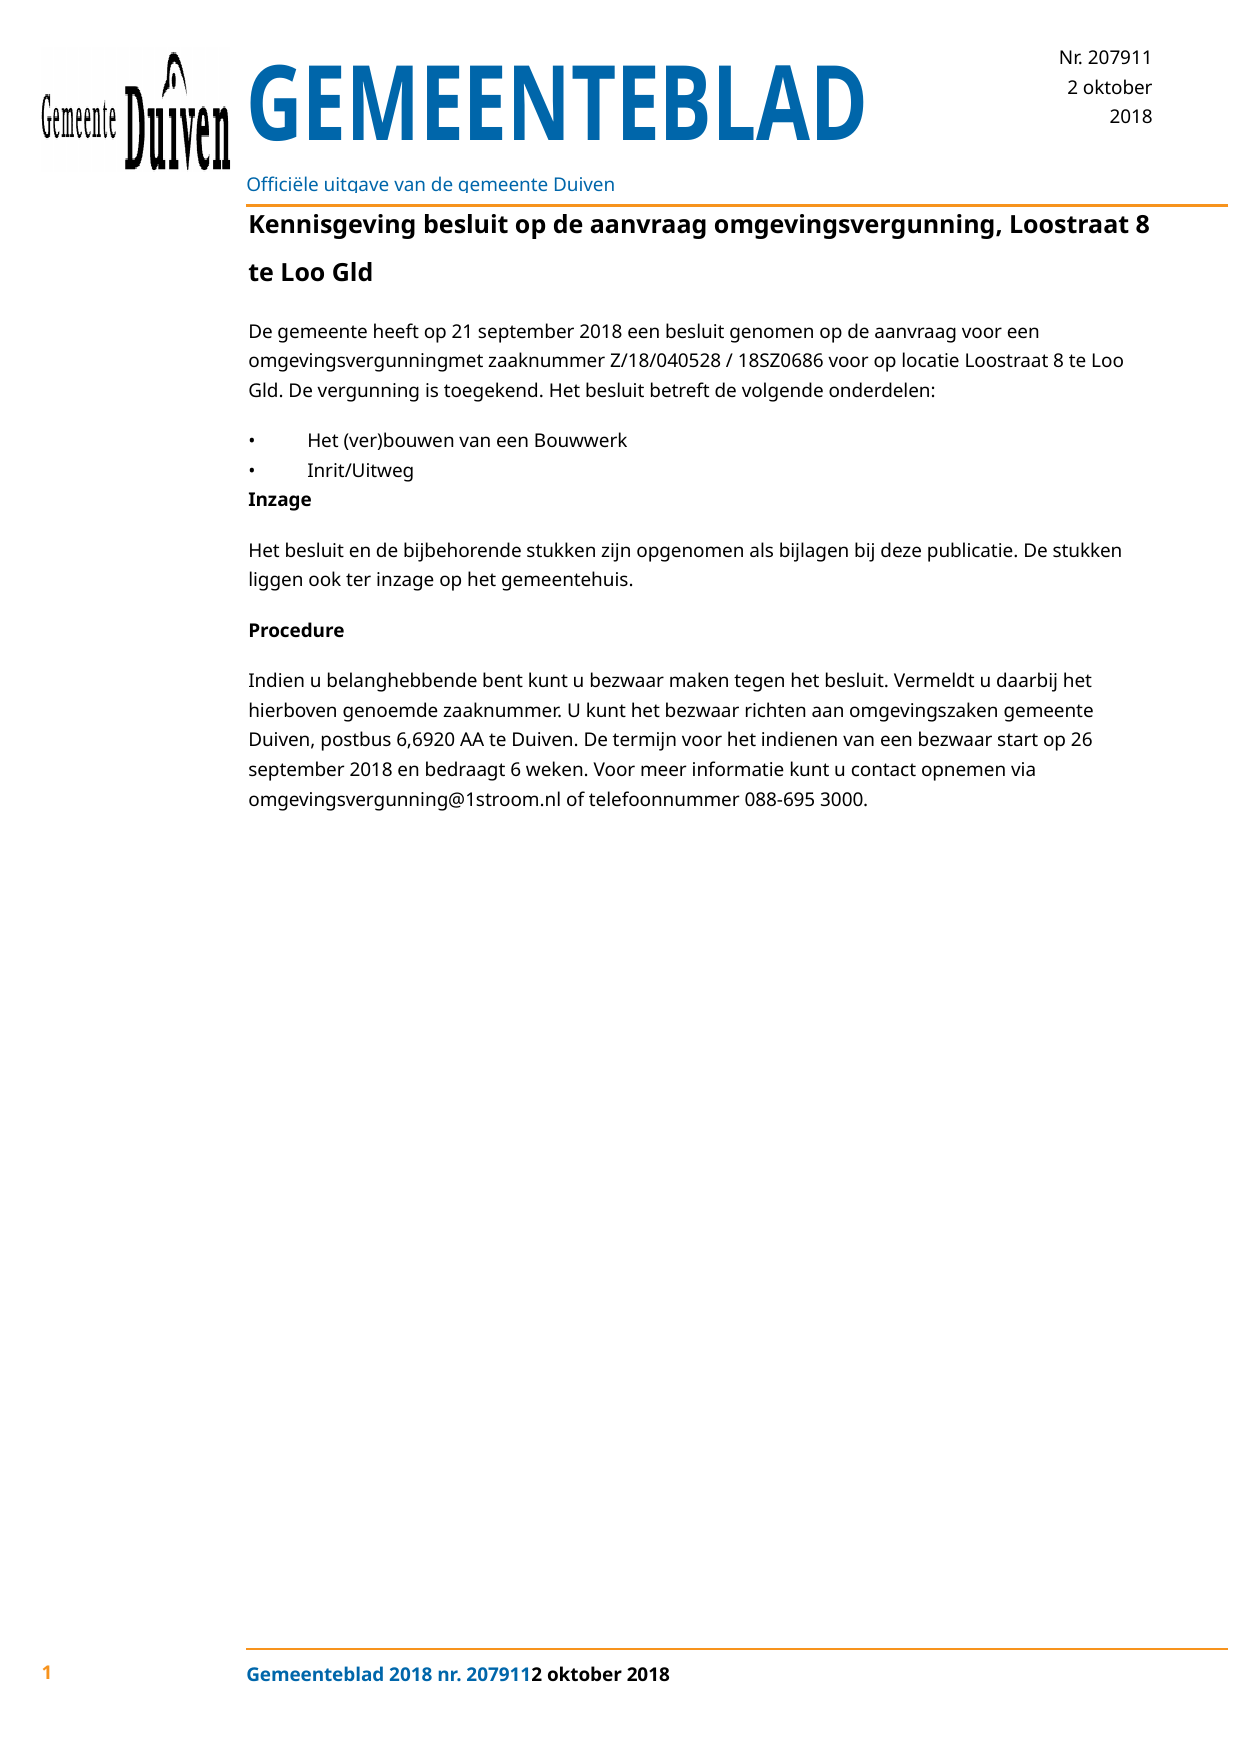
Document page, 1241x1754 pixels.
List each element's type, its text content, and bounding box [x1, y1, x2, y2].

picture [41, 47, 231, 172]
text Inzage [248, 487, 1152, 512]
list Het (ver)bouwen van een Bouwwerk [248, 427, 1152, 453]
text Kennisgeving besluit op de aanvraag omgevingsvergunning, Loostraat 8 te Loo Gld [248, 207, 1152, 288]
text Het besluit en de bijbehorende stukken zijn opgenomen als bijlagen bij deze publicatie. De stukken liggen ook ter inzage op het gemeentehuis. [248, 537, 1152, 592]
list Inrit/Uitweg [248, 457, 1152, 483]
text Procedure [248, 617, 1152, 643]
text De gemeente heeft op 21 september 2018 een besluit genomen op de aanvraag voor een omgevingsvergunningmet zaaknummer Z/18/040528 / 18SZ0686 voor op locatie Loostraat 8 te Loo Gld. De vergunning is toegekend. Het besluit betreft de volgende onderdelen: [248, 318, 1152, 403]
text Indien u belanghebbende bent kunt u bezwaar maken tegen het besluit. Vermeldt u daarbij het hierboven genoemde zaaknummer. U kunt het bezwaar richten aan omgevingszaken gemeente Duiven, postbus 6,6920 AA te Duiven. De termijn voor het indienen van een bezwaar start op 26 september 2018 en bedraagt 6 weken. Voor meer informatie kunt u contact opnemen via omgevingsvergunning@1stroom.nl of telefoonnummer 088-695 3000. [248, 667, 1152, 812]
